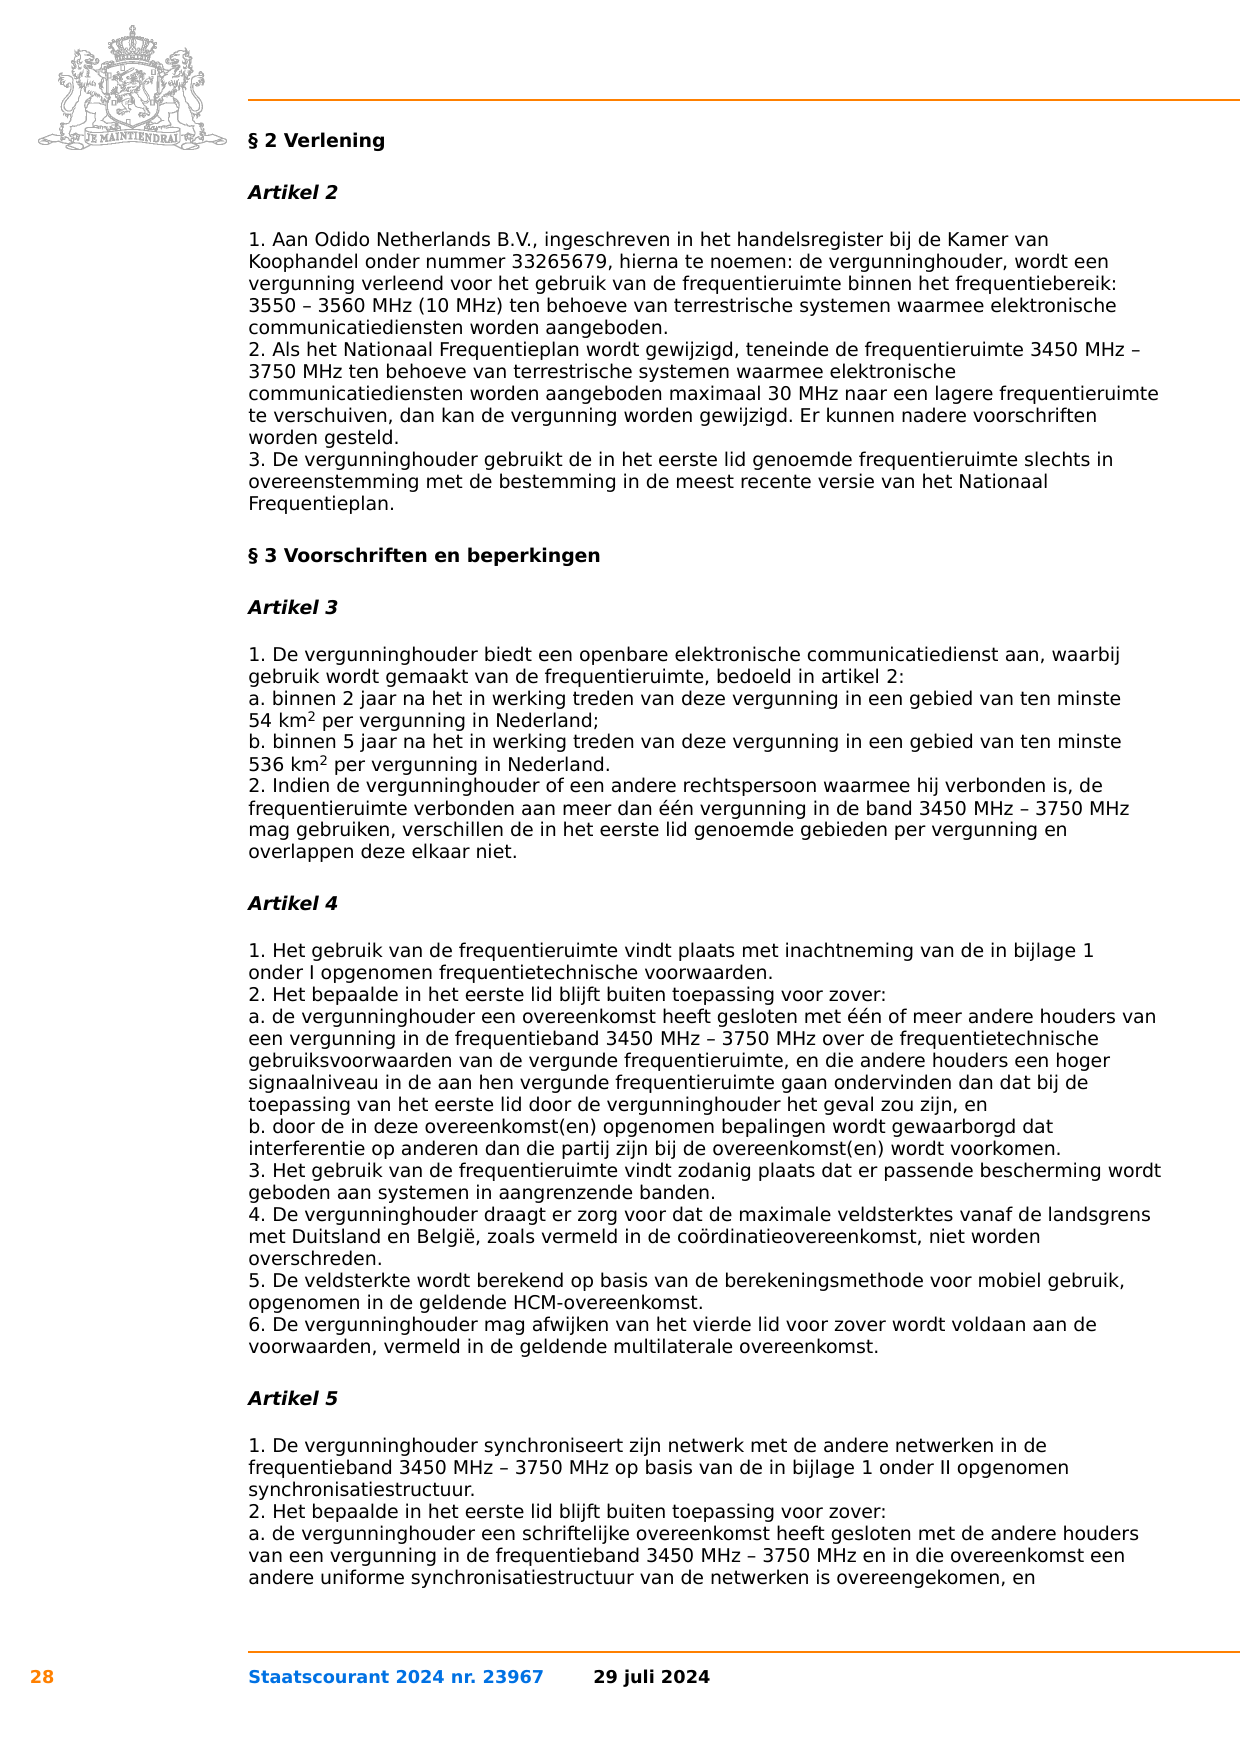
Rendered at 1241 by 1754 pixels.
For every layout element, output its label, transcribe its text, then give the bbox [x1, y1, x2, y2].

text 2. Als het Nationaal Frequentieplan wordt gewijzigd, teneinde de frequentieruimte 3450 MHz – 3750 MHz ten behoeve van terrestrische systemen waarmee elektronische communicatiediensten worden aangeboden maximaal 30 MHz naar een lagere frequentieruimte te verschuiven, dan kan de vergunning worden gewijzigd. Er kunnen nadere voorschriften worden gesteld. [248, 339, 1163, 449]
text a. de vergunninghouder een overeenkomst heeft gesloten met één of meer andere houders van een vergunning in de frequentieband 3450 MHz – 3750 MHz over de frequentietechnische gebruiksvoorwaarden van de vergunde frequentieruimte, en die andere houders een hoger signaalniveau in de aan hen vergunde frequentieruimte gaan ondervinden dan dat bij de toepassing van het eerste lid door de vergunninghouder het geval zou zijn, en [248, 1006, 1163, 1116]
subtitle Artikel 3 [248, 597, 1163, 618]
text b. binnen 5 jaar na het in werking treden van deze vergunning in een gebied van ten minste 536 km2 per vergunning in Nederland. [248, 731, 1163, 775]
text 1. De vergunninghouder synchroniseert zijn netwerk met de andere netwerken in de frequentieband 3450 MHz – 3750 MHz op basis van de in bijlage 1 onder II opgenomen synchronisatiestructuur. [248, 1435, 1163, 1501]
subtitle Artikel 2 [248, 182, 1163, 204]
text a. binnen 2 jaar na het in werking treden van deze vergunning in een gebied van ten minste 54 km2 per vergunning in Nederland; [248, 687, 1163, 731]
text 6. De vergunninghouder mag afwijken van het vierde lid voor zover wordt voldaan aan de voorwaarden, vermeld in de geldende multilaterale overeenkomst. [248, 1314, 1163, 1358]
text 5. De veldsterkte wordt berekend op basis van de berekeningsmethode voor mobiel gebruik, opgenomen in de geldende HCM-overeenkomst. [248, 1270, 1163, 1314]
picture [38, 25, 227, 150]
subtitle Artikel 4 [248, 893, 1163, 915]
text 1. De vergunninghouder biedt een openbare elektronische communicatiedienst aan, waarbij gebruik wordt gemaakt van de frequentieruimte, bedoeld in artikel 2: [248, 643, 1163, 687]
subtitle Artikel 5 [248, 1388, 1163, 1410]
text 3. De vergunninghouder gebruikt de in het eerste lid genoemde frequentieruimte slechts in overeenstemming met de bestemming in de meest recente versie van het Nationaal Frequentieplan. [248, 449, 1163, 514]
text 2. Indien de vergunninghouder of een andere rechtspersoon waarmee hij verbonden is, de frequentieruimte verbonden aan meer dan één vergunning in de band 3450 MHz – 3750 MHz mag gebruiken, verschillen de in het eerste lid genoemde gebieden per vergunning en overlappen deze elkaar niet. [248, 775, 1163, 863]
text b. door de in deze overeenkomst(en) opgenomen bepalingen wordt gewaarborgd dat interferentie op anderen dan die partij zijn bij de overeenkomst(en) wordt voorkomen. [248, 1116, 1163, 1160]
text 2. Het bepaalde in het eerste lid blijft buiten toepassing voor zover: [248, 984, 1163, 1006]
text 1. Aan Odido Netherlands B.V., ingeschreven in het handelsregister bij de Kamer van Koophandel onder nummer 33265679, hierna te noemen: de vergunninghouder, wordt een vergunning verleend voor het gebruik van de frequentieruimte binnen het frequentiebereik: 3550 – 3560 MHz (10 MHz) ten behoeve van terrestrische systemen waarmee elektronische communicatiediensten worden aangeboden. [248, 229, 1163, 339]
subtitle § 3 Voorschriften en beperkingen [248, 544, 1163, 567]
text 2. Het bepaalde in het eerste lid blijft buiten toepassing voor zover: [248, 1501, 1163, 1523]
text 3. Het gebruik van de frequentieruimte vindt zodanig plaats dat er passende bescherming wordt geboden aan systemen in aangrenzende banden. [248, 1160, 1163, 1204]
text 4. De vergunninghouder draagt er zorg voor dat de maximale veldsterktes vanaf de landsgrens met Duitsland en België, zoals vermeld in de coördinatieovereenkomst, niet worden overschreden. [248, 1204, 1163, 1270]
subtitle § 2 Verlening [248, 130, 1163, 152]
text a. de vergunninghouder een schriftelijke overeenkomst heeft gesloten met de andere houders van een vergunning in de frequentieband 3450 MHz – 3750 MHz en in die overeenkomst een andere uniforme synchronisatiestructuur van de netwerken is overeengekomen, en [248, 1523, 1163, 1589]
text 1. Het gebruik van de frequentieruimte vindt plaats met inachtneming van de in bijlage 1 onder I opgenomen frequentietechnische voorwaarden. [248, 940, 1163, 984]
